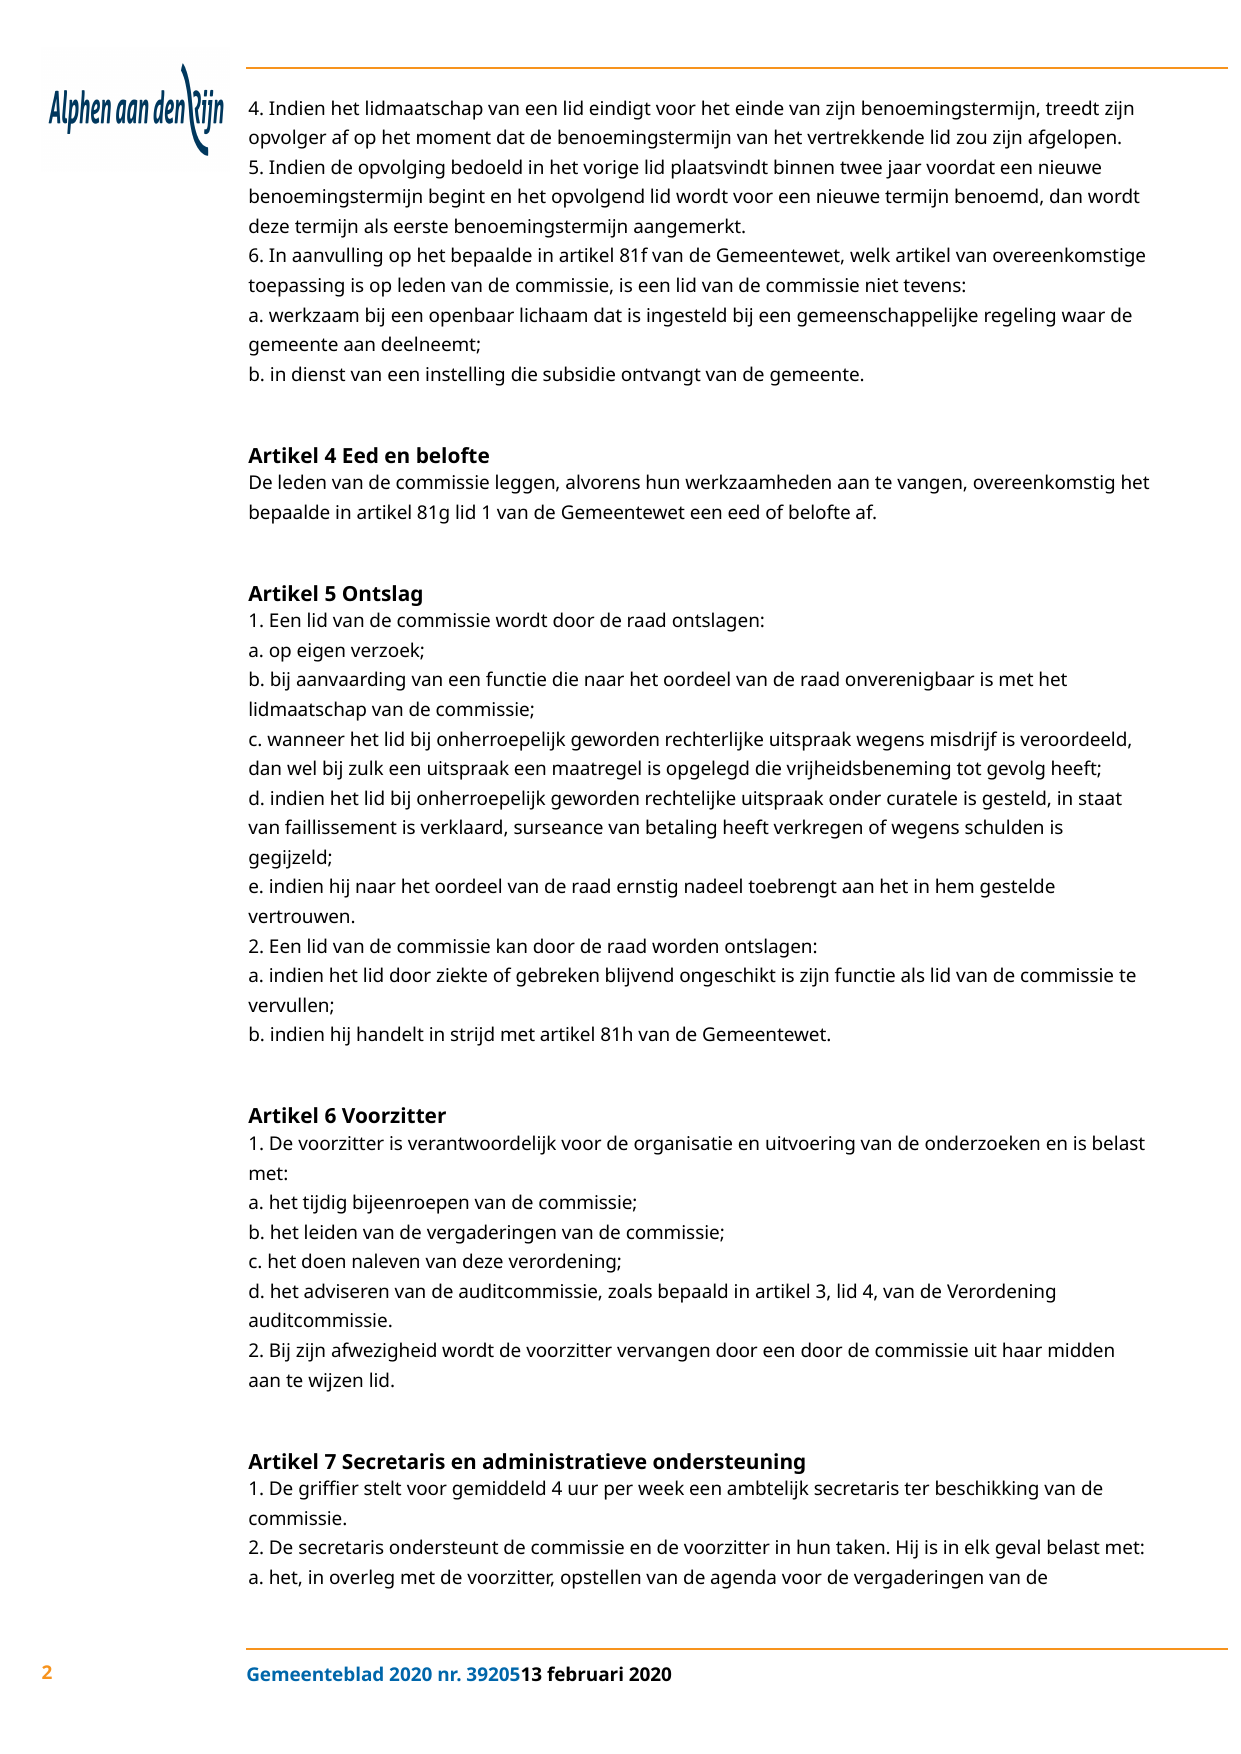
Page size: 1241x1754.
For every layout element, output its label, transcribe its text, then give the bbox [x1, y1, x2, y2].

text b. indien hij handelt in strijd met artikel 81h van de Gemeentewet. [248, 1022, 1152, 1047]
text Artikel 7 Secretaris en administratieve ondersteuning [248, 1447, 1152, 1475]
text Artikel 5 Ontslag [248, 579, 1152, 607]
text 5. Indien de opvolging bedoeld in het vorige lid plaatsvindt binnen twee jaar voordat een nieuwe benoemingstermijn begint en het opvolgend lid wordt voor een nieuwe termijn benoemd, dan wordt deze termijn als eerste benoemingstermijn aangemerkt. [248, 154, 1152, 239]
text 2. Een lid van de commissie kan door de raad worden ontslagen: [248, 933, 1152, 959]
text 1. De griffier stelt voor gemiddeld 4 uur per week een ambtelijk secretaris ter beschikking van de commissie. [248, 1475, 1152, 1531]
text 6. In aanvulling op het bepaalde in artikel 81f van de Gemeentewet, welk artikel van overeenkomstige toepassing is op leden van de commissie, is een lid van de commissie niet tevens: [248, 243, 1152, 298]
text 4. Indien het lidmaatschap van een lid eindigt voor het einde van zijn benoemingstermijn, treedt zijn opvolger af op het moment dat de benoemingstermijn van het vertrekkende lid zou zijn afgelopen. [248, 95, 1152, 150]
text a. het, in overleg met de voorzitter, opstellen van de agenda voor de vergaderingen van de [248, 1564, 1152, 1590]
text d. indien het lid bij onherroepelijk geworden rechtelijke uitspraak onder curatele is gesteld, in staat van faillissement is verklaard, surseance van betaling heeft verkregen of wegens schulden is gegijzeld; [248, 785, 1152, 870]
text Artikel 6 Voorzitter [248, 1102, 1152, 1130]
text 2. Bij zijn afwezigheid wordt de voorzitter vervangen door een door de commissie uit haar midden aan te wijzen lid. [248, 1337, 1152, 1392]
text a. op eigen verzoek; [248, 637, 1152, 663]
text 1. De voorzitter is verantwoordelijk voor de organisatie en uitvoering van de onderzoeken en is belast met: [248, 1130, 1152, 1185]
text b. het leiden van de vergaderingen van de commissie; [248, 1219, 1152, 1244]
text Artikel 4 Eed en belofte [248, 441, 1152, 469]
text a. werkzaam bij een openbaar lichaam dat is ingesteld bij een gemeenschappelijke regeling waar de gemeente aan deelneemt; [248, 302, 1152, 357]
text c. het doen naleven van deze verordening; [248, 1248, 1152, 1274]
text d. het adviseren van de auditcommissie, zoals bepaald in artikel 3, lid 4, van de Verordening auditcommissie. [248, 1278, 1152, 1333]
text 1. Een lid van de commissie wordt door de raad ontslagen: [248, 607, 1152, 633]
text b. in dienst van een instelling die subsidie ontvangt van de gemeente. [248, 361, 1152, 387]
picture [41, 47, 231, 172]
text De leden van de commissie leggen, alvorens hun werkzaamheden aan te vangen, overeenkomstig het bepaalde in artikel 81g lid 1 van de Gemeentewet een eed of belofte af. [248, 469, 1152, 525]
text c. wanneer het lid bij onherroepelijk geworden rechterlijke uitspraak wegens misdrijf is veroordeeld, dan wel bij zulk een uitspraak een maatregel is opgelegd die vrijheidsbeneming tot gevolg heeft; [248, 726, 1152, 781]
text a. indien het lid door ziekte of gebreken blijvend ongeschikt is zijn functie als lid van de commissie te vervullen; [248, 962, 1152, 1018]
text a. het tijdig bijeenroepen van de commissie; [248, 1189, 1152, 1215]
text 2. De secretaris ondersteunt de commissie en de voorzitter in hun taken. Hij is in elk geval belast met: [248, 1534, 1152, 1560]
text e. indien hij naar het oordeel van de raad ernstig nadeel toebrengt aan het in hem gestelde vertrouwen. [248, 874, 1152, 929]
text b. bij aanvaarding van een functie die naar het oordeel van de raad onverenigbaar is met het lidmaatschap van de commissie; [248, 667, 1152, 722]
